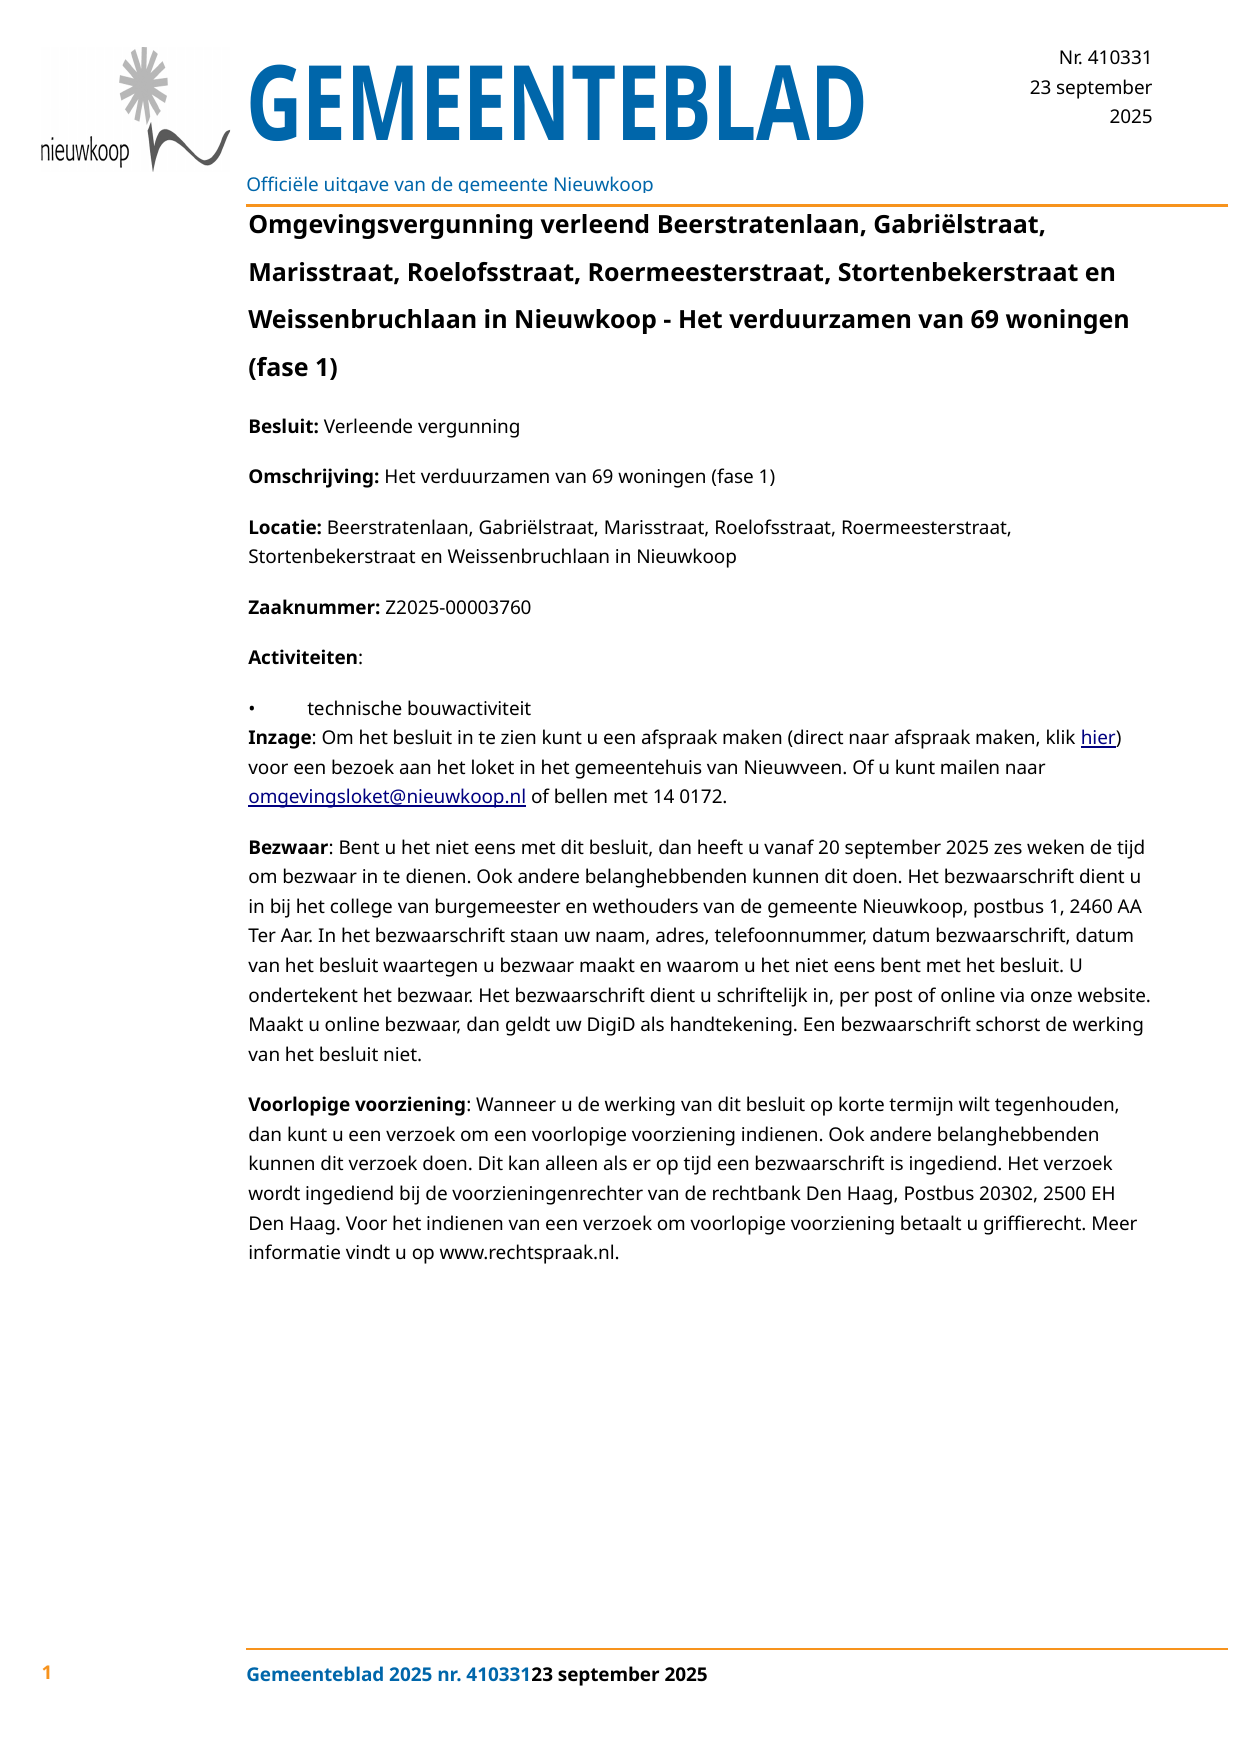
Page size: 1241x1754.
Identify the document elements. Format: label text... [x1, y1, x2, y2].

text Zaaknummer: Z2025-00003760 [248, 594, 1152, 620]
text Inzage: Om het besluit in te zien kunt u een afspraak maken (direct naar afspraak maken, klik hier) voor een bezoek aan het loket in het gemeentehuis van Nieuwveen. Of u kunt mailen naar omgevingsloket@nieuwkoop.nl of bellen met 14 0172. [248, 724, 1152, 809]
picture [41, 47, 231, 172]
text Voorlopige voorziening: Wanneer u de werking van dit besluit op korte termijn wilt tegenhouden, dan kunt u een verzoek om een voorlopige voorziening indienen. Ook andere belanghebbenden kunnen dit verzoek doen. Dit kan alleen als er op tijd een bezwaarschrift is ingediend. Het verzoek wordt ingediend bij de voorzieningenrechter van de rechtbank Den Haag, Postbus 20302, 2500 EH Den Haag. Voor het indienen van een verzoek om voorlopige voorziening betaalt u griffierecht. Meer informatie vindt u op www.rechtspraak.nl. [248, 1091, 1152, 1265]
text Bezwaar: Bent u het niet eens met dit besluit, dan heeft u vanaf 20 september 2025 zes weken de tijd om bezwaar in te dienen. Ook andere belanghebbenden kunnen dit doen. Het bezwaarschrift dient u in bij het college van burgemeester en wethouders van de gemeente Nieuwkoop, postbus 1, 2460 AA Ter Aar. In het bezwaarschrift staan uw naam, adres, telefoonnummer, datum bezwaarschrift, datum van het besluit waartegen u bezwaar maakt en waarom u het niet eens bent met het besluit. U ondertekent het bezwaar. Het bezwaarschrift dient u schriftelijk in, per post of online via onze website. Maakt u online bezwaar, dan geldt uw DigiD als handtekening. Een bezwaarschrift schorst de werking van het besluit niet. [248, 834, 1152, 1067]
text Besluit: Verleende vergunning [248, 413, 1152, 439]
text Omgevingsvergunning verleend Beerstratenlaan, Gabriëlstraat, Marisstraat, Roelofsstraat, Roermeesterstraat, Stortenbekerstraat en Weissenbruchlaan in Nieuwkoop - Het verduurzamen van 69 woningen (fase 1) [248, 207, 1152, 384]
text Locatie: Beerstratenlaan, Gabriëlstraat, Marisstraat, Roelofsstraat, Roermeesterstraat, Stortenbekerstraat en Weissenbruchlaan in Nieuwkoop [248, 514, 1152, 569]
list technische bouwactiviteit [248, 695, 1152, 721]
text Activiteiten: [248, 644, 1152, 670]
text Omschrijving: Het verduurzamen van 69 woningen (fase 1) [248, 463, 1152, 489]
